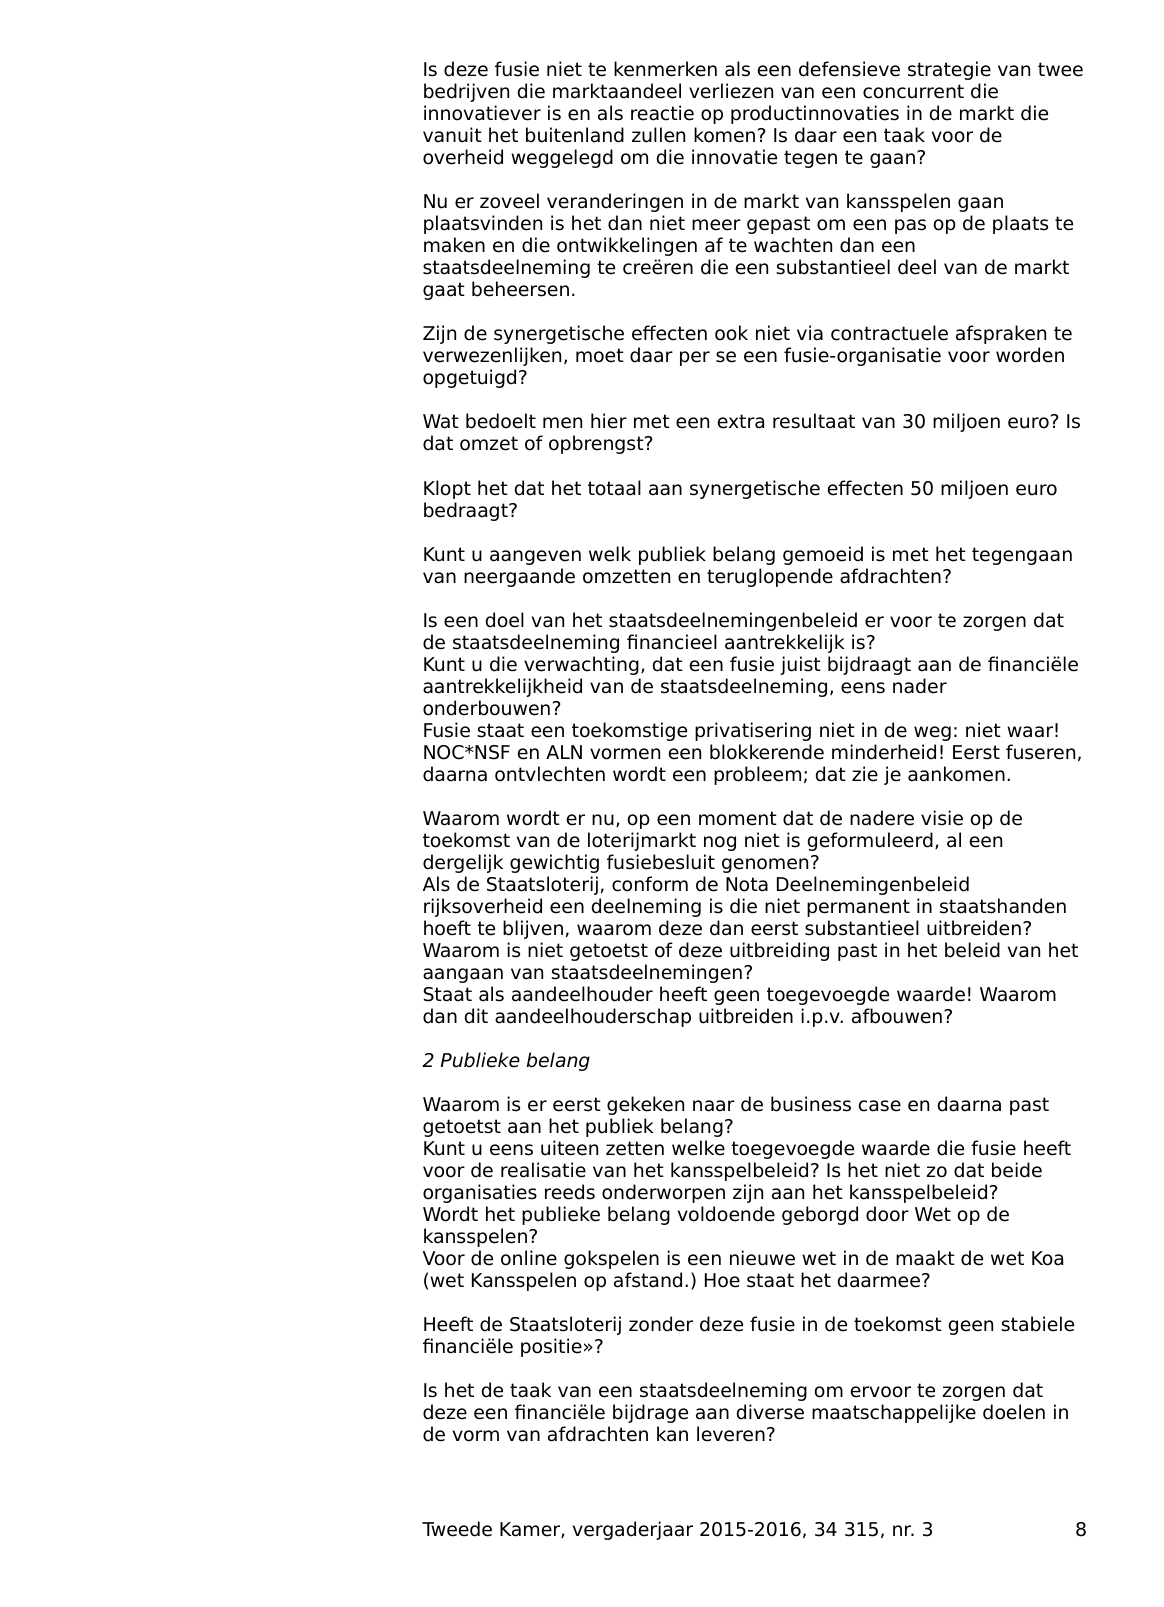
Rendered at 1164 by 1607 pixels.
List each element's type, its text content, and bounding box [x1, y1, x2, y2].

text Heeft de Staatsloterij zonder deze fusie in de toekomst geen stabiele financiële positie»? [422, 1314, 1087, 1358]
text Nu er zoveel veranderingen in de markt van kansspelen gaan plaatsvinden is het dan niet meer gepast om een pas op de plaats te maken en die ontwikkelingen af te wachten dan een staatsdeelneming te creëren die een substantieel deel van de markt gaat beheersen. [422, 191, 1087, 301]
text Kunt u aangeven welk publiek belang gemoeid is met het tegengaan van neergaande omzetten en teruglopende afdrachten? [422, 544, 1087, 588]
text Voor de online gokspelen is een nieuwe wet in de maakt de wet Koa (wet Kansspelen op afstand.) Hoe staat het daarmee? [422, 1248, 1087, 1292]
text Waarom wordt er nu, op een moment dat de nadere visie op de toekomst van de loterijmarkt nog niet is geformuleerd, al een dergelijk gewichtig fusiebesluit genomen? [422, 808, 1087, 874]
text Kunt u eens uiteen zetten welke toegevoegde waarde die fusie heeft voor de realisatie van het kansspelbeleid? Is het niet zo dat beide organisaties reeds onderworpen zijn aan het kansspelbeleid? [422, 1138, 1087, 1204]
text Wordt het publieke belang voldoende geborgd door Wet op de kansspelen? [422, 1204, 1087, 1248]
text Is deze fusie niet te kenmerken als een defensieve strategie van twee bedrijven die marktaandeel verliezen van een concurrent die innovatiever is en als reactie op productinnovaties in de markt die vanuit het buitenland zullen komen? Is daar een taak voor de overheid weggelegd om die innovatie tegen te gaan? [422, 59, 1087, 169]
text Waarom is er eerst gekeken naar de business case en daarna past getoetst aan het publiek belang? [422, 1094, 1087, 1138]
text Staat als aandeelhouder heeft geen toegevoegde waarde! Waarom dan dit aandeelhouderschap uitbreiden i.p.v. afbouwen? [422, 984, 1087, 1028]
text Is het de taak van een staatsdeelneming om ervoor te zorgen dat deze een financiële bijdrage aan diverse maatschappelijke doelen in de vorm van afdrachten kan leveren? [422, 1380, 1087, 1446]
text Waarom is niet getoetst of deze uitbreiding past in het beleid van het aangaan van staatsdeelnemingen? [422, 940, 1087, 984]
text Als de Staatsloterij, conform de Nota Deelnemingenbeleid rijksoverheid een deelneming is die niet permanent in staatshanden hoeft te blijven, waarom deze dan eerst substantieel uitbreiden? [422, 874, 1087, 940]
text Fusie staat een toekomstige privatisering niet in de weg: niet waar! NOC*NSF en ALN vormen een blokkerende minderheid! Eerst fuseren, daarna ontvlechten wordt een probleem; dat zie je aankomen. [422, 720, 1087, 786]
text Is een doel van het staatsdeelnemingenbeleid er voor te zorgen dat de staatsdeelneming financieel aantrekkelijk is? [422, 610, 1087, 654]
text Klopt het dat het totaal aan synergetische effecten 50 miljoen euro bedraagt? [422, 477, 1087, 521]
text Zijn de synergetische effecten ook niet via contractuele afspraken te verwezenlijken, moet daar per se een fusie-organisatie voor worden opgetuigd? [422, 323, 1087, 389]
text Wat bedoelt men hier met een extra resultaat van 30 miljoen euro? Is dat omzet of opbrengst? [422, 411, 1087, 455]
text Kunt u die verwachting, dat een fusie juist bijdraagt aan de financiële aantrekkelijkheid van de staatsdeelneming, eens nader onderbouwen? [422, 654, 1087, 720]
subtitle 2 Publieke belang [422, 1050, 1087, 1072]
